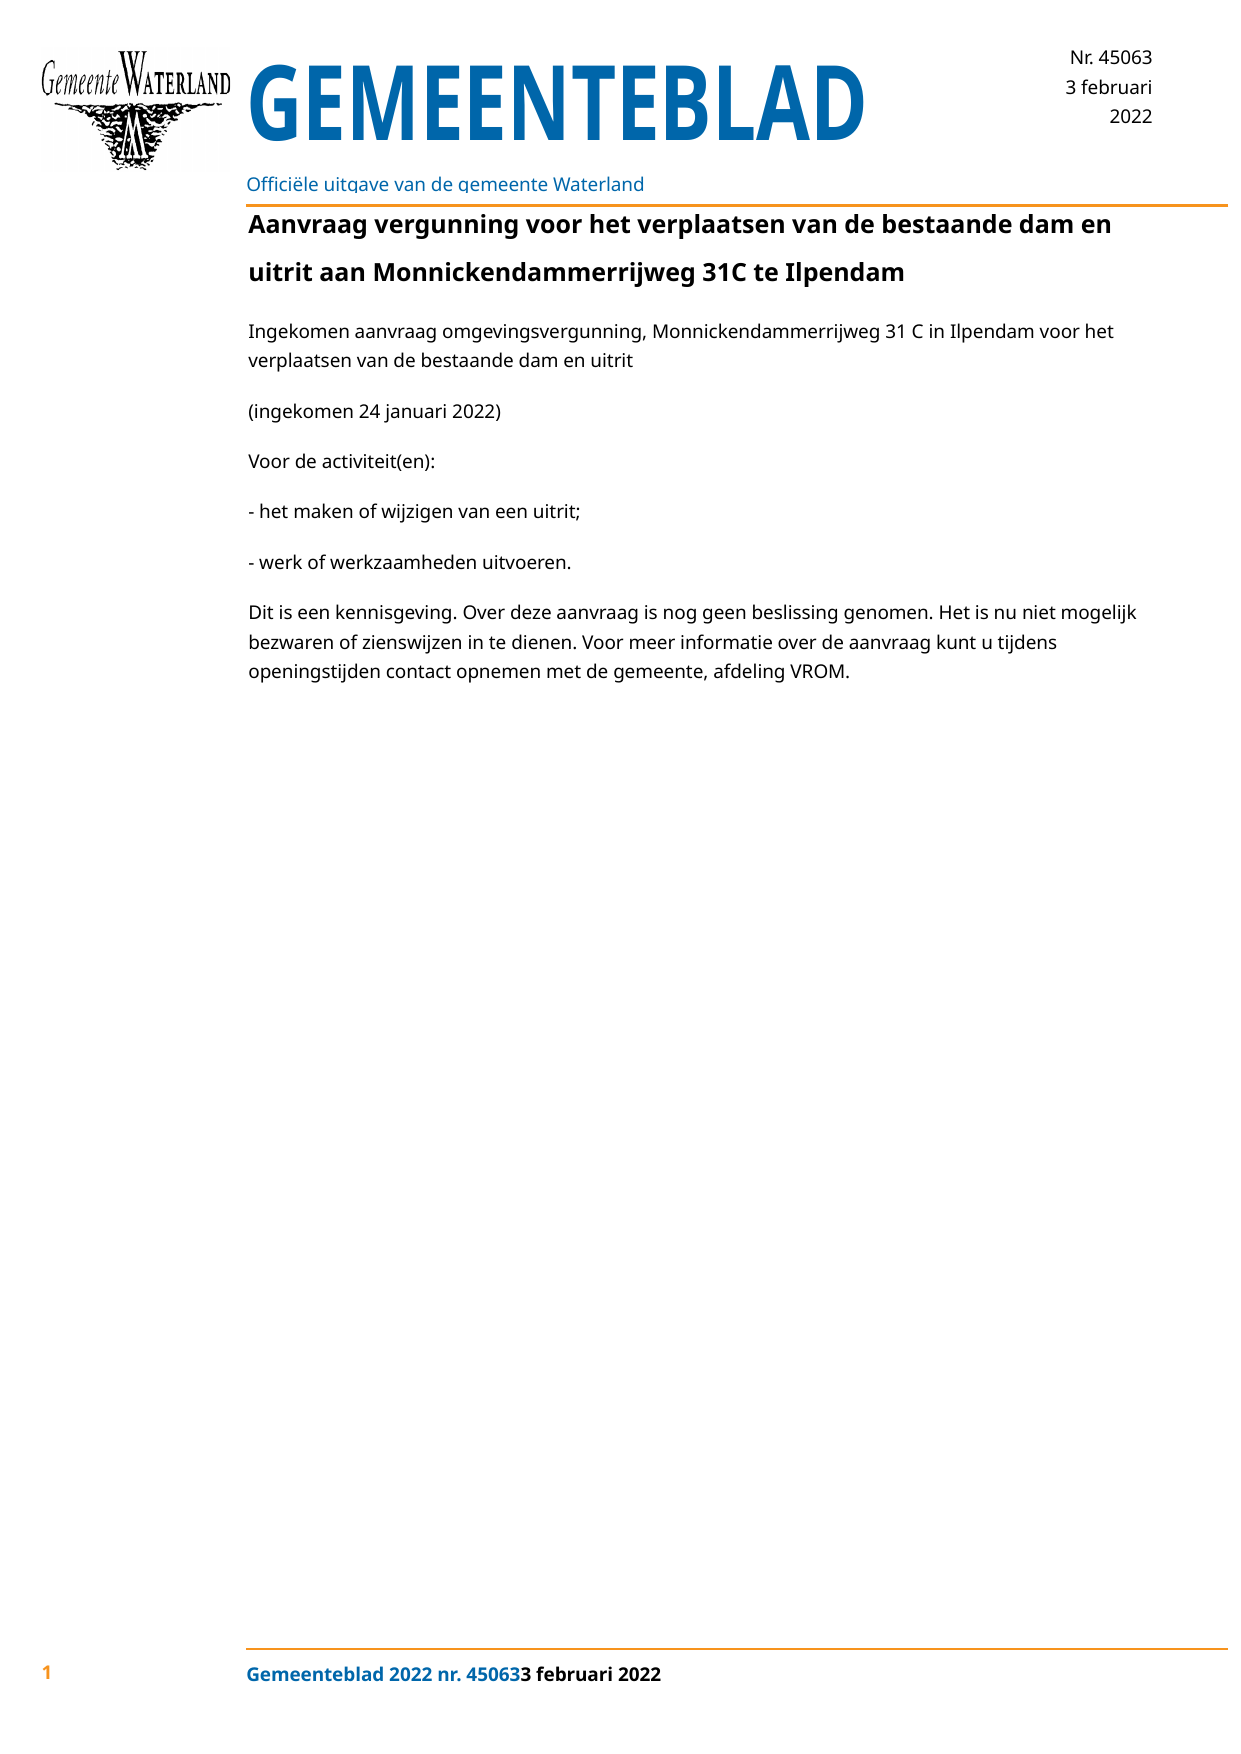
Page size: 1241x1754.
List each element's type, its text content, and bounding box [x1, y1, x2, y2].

picture [41, 47, 231, 172]
text Aanvraag vergunning voor het verplaatsen van de bestaande dam en uitrit aan Monnickendammerrijweg 31C te Ilpendam [248, 207, 1152, 288]
text - werk of werkzaamheden uitvoeren. [248, 549, 1152, 575]
text (ingekomen 24 januari 2022) [248, 398, 1152, 424]
text - het maken of wijzigen van een uitrit; [248, 499, 1152, 524]
text Ingekomen aanvraag omgevingsvergunning, Monnickendammerrijweg 31 C in Ilpendam voor het verplaatsen van de bestaande dam en uitrit [248, 318, 1152, 373]
text Dit is een kennisgeving. Over deze aanvraag is nog geen beslissing genomen. Het is nu niet mogelijk bezwaren of zienswijzen in te dienen. Voor meer informatie over de aanvraag kunt u tijdens openingstijden contact opnemen met de gemeente, afdeling VROM. [248, 599, 1152, 684]
text Voor de activiteit(en): [248, 448, 1152, 474]
